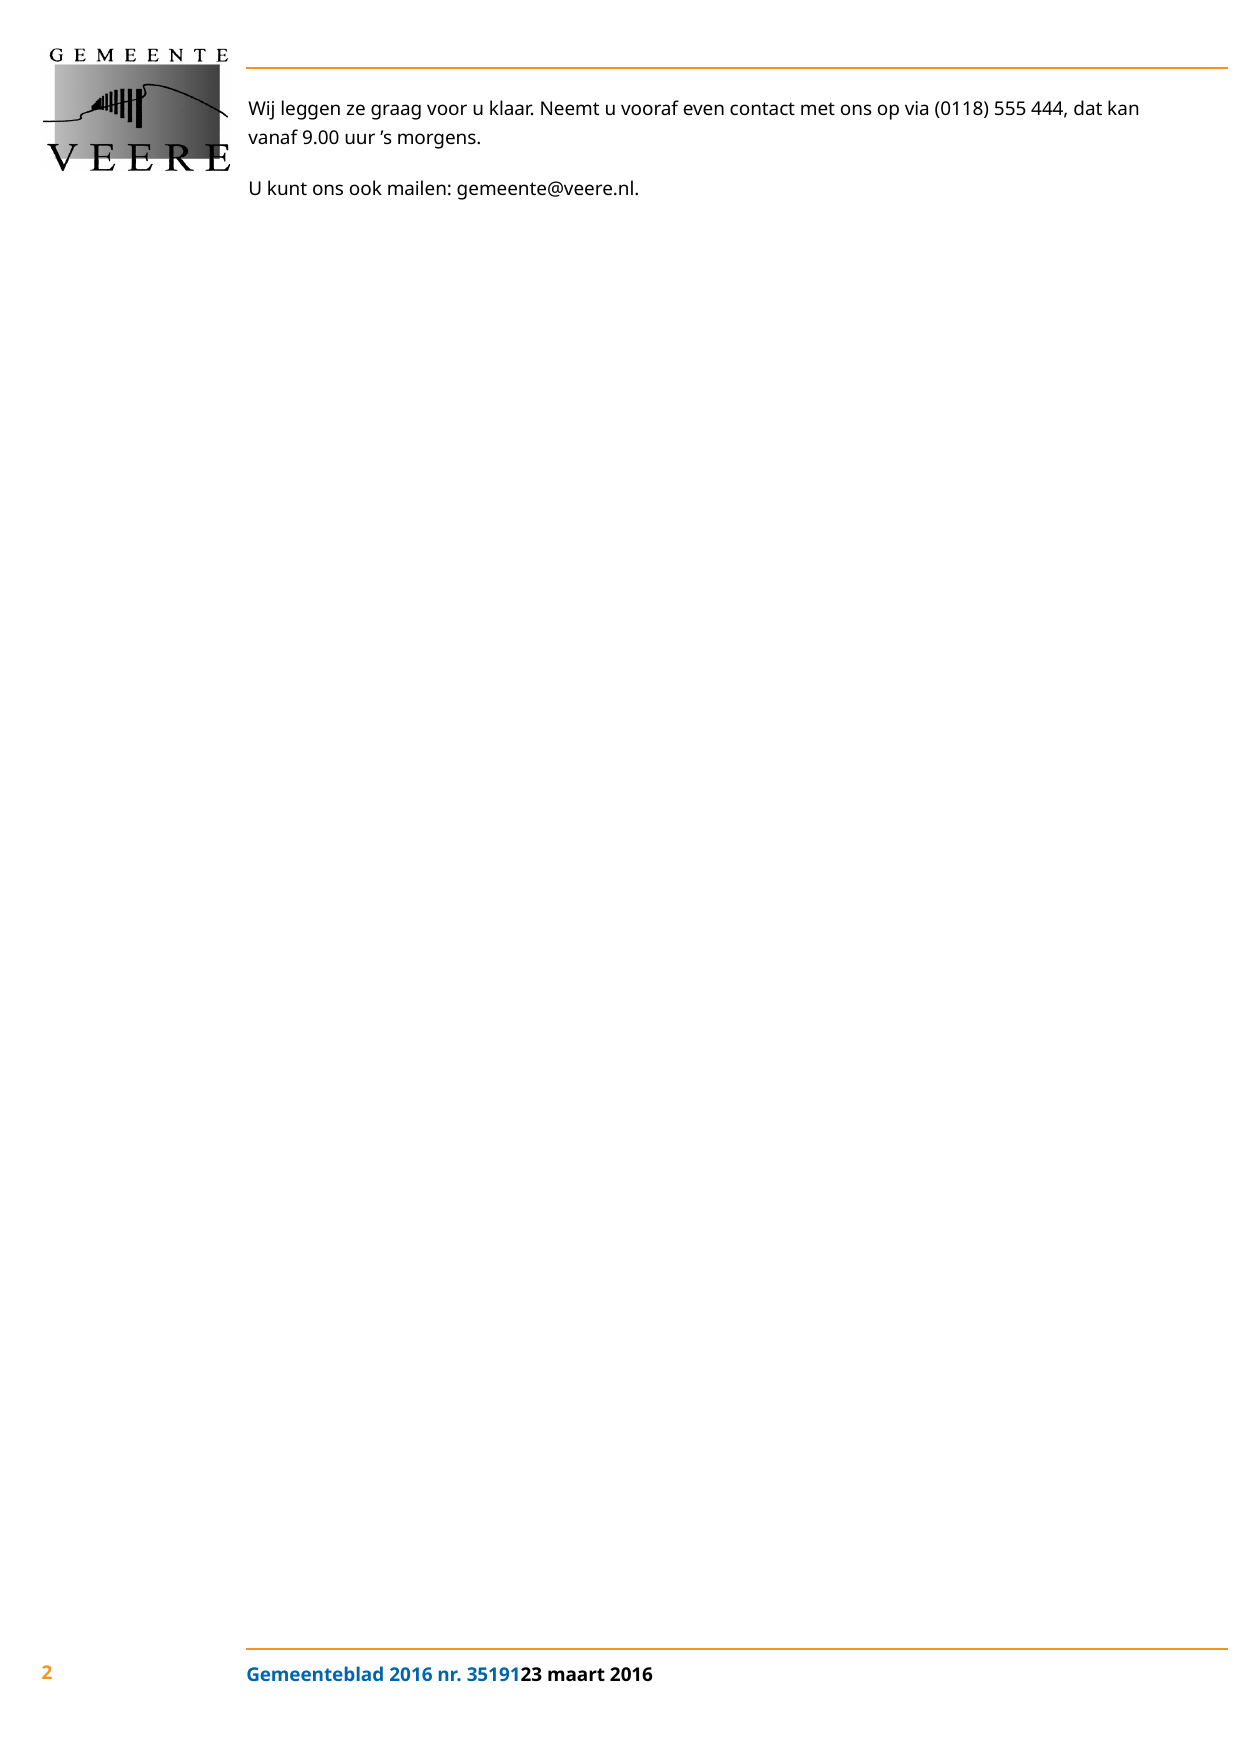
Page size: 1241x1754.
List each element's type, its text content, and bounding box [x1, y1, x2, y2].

text U kunt ons ook mailen: gemeente@veere.nl. [248, 175, 1152, 201]
picture [41, 47, 231, 172]
text Wij leggen ze graag voor u klaar. Neemt u vooraf even contact met ons op via (0118) 555 444, dat kan vanaf 9.00 uur ’s morgens. [248, 95, 1152, 150]
